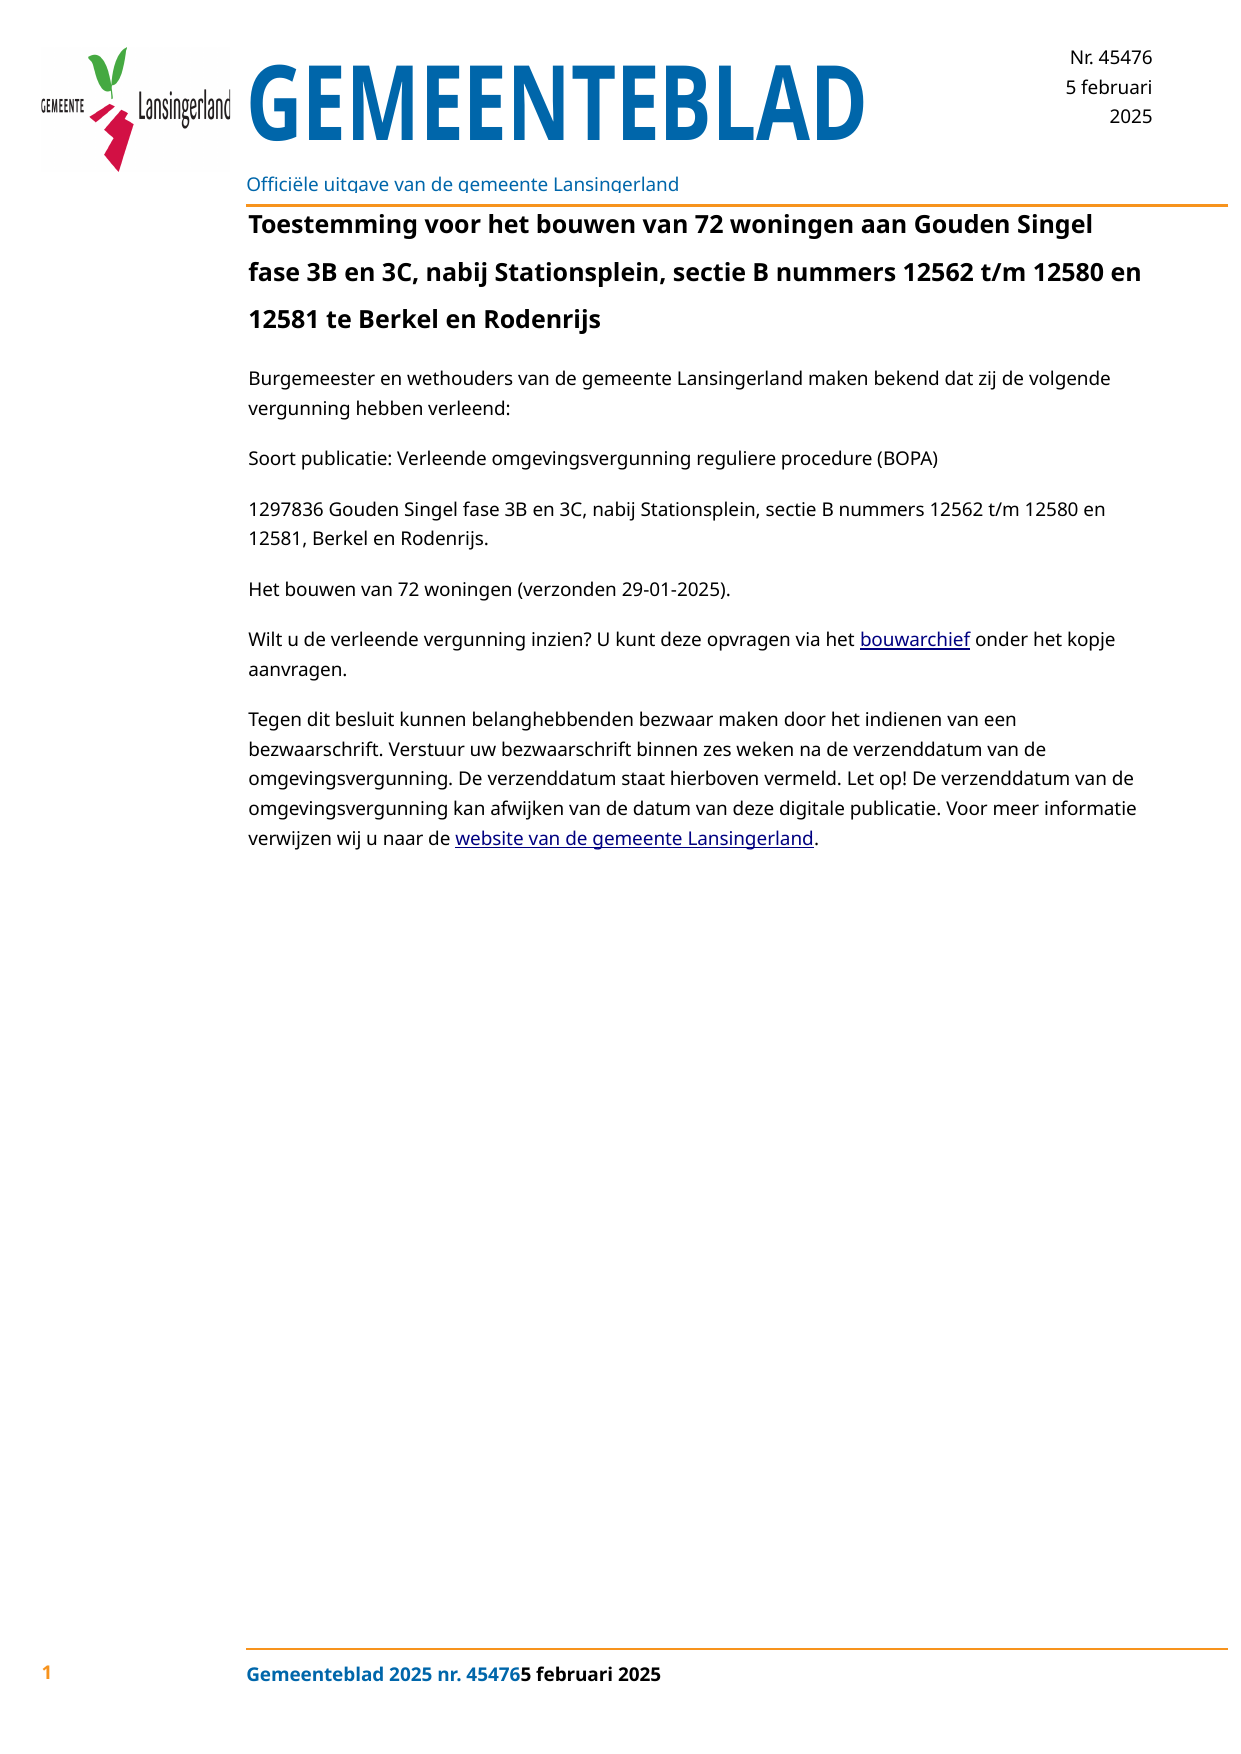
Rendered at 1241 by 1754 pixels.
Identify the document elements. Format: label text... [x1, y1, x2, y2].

text Het bouwen van 72 woningen (verzonden 29-01-2025). [248, 576, 1152, 602]
text Toestemming voor het bouwen van 72 woningen aan Gouden Singel fase 3B en 3C, nabij Stationsplein, sectie B nummers 12562 t/m 12580 en 12581 te Berkel en Rodenrijs [248, 207, 1152, 336]
text Soort publicatie: Verleende omgevingsvergunning reguliere procedure (BOPA) [248, 446, 1152, 471]
text 1297836 Gouden Singel fase 3B en 3C, nabij Stationsplein, sectie B nummers 12562 t/m 12580 en 12581, Berkel en Rodenrijs. [248, 496, 1152, 551]
text Burgemeester en wethouders van de gemeente Lansingerland maken bekend dat zij de volgende vergunning hebben verleend: [248, 366, 1152, 421]
text Wilt u de verleende vergunning inzien? U kunt deze opvragen via het bouwarchief onder het kopje aanvragen. [248, 626, 1152, 682]
picture [41, 47, 231, 172]
text Tegen dit besluit kunnen belanghebbenden bezwaar maken door het indienen van een bezwaarschrift. Verstuur uw bezwaarschrift binnen zes weken na de verzenddatum van de omgevingsvergunning. De verzenddatum staat hierboven vermeld. Let op! De verzenddatum van de omgevingsvergunning kan afwijken van de datum van deze digitale publicatie. Voor meer informatie verwijzen wij u naar de website van de gemeente Lansingerland. [248, 706, 1152, 850]
